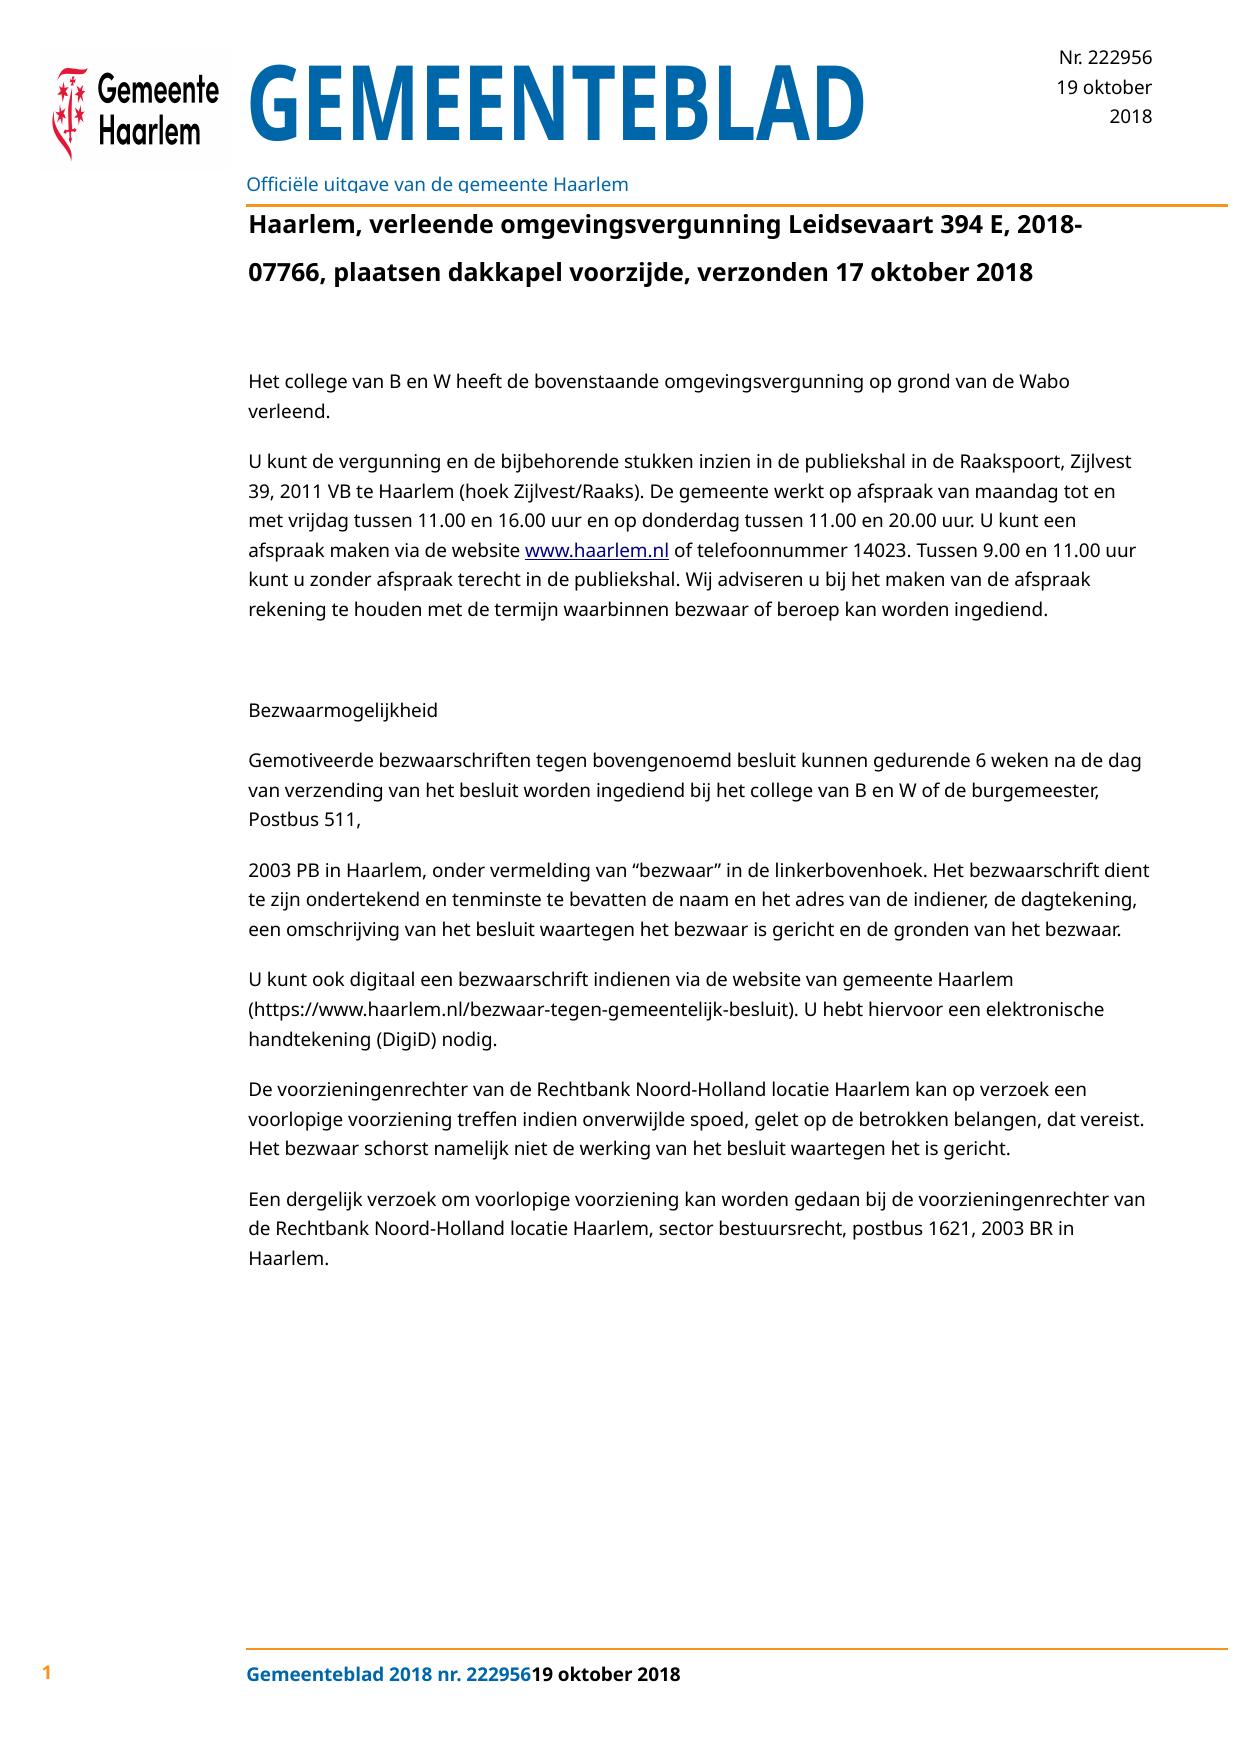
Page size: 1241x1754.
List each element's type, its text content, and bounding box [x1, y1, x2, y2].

text Haarlem, verleende omgevingsvergunning Leidsevaart 394 E, 2018-07766, plaatsen dakkapel voorzijde, verzonden 17 oktober 2018 [248, 207, 1152, 288]
text Bezwaarmogelijkheid [248, 697, 1152, 723]
text De voorzieningenrechter van de Rechtbank Noord-Holland locatie Haarlem kan op verzoek een voorlopige voorziening treffen indien onverwijlde spoed, gelet op de betrokken belangen, dat vereist. Het bezwaar schorst namelijk niet de werking van het besluit waartegen het is gericht. [248, 1076, 1152, 1161]
text Het college van B en W heeft de bovenstaande omgevingsvergunning op grond van de Wabo verleend. [248, 368, 1152, 424]
text Een dergelijk verzoek om voorlopige voorziening kan worden gedaan bij de voorzieningenrechter van de Rechtbank Noord-Holland locatie Haarlem, sector bestuursrecht, postbus 1621, 2003 BR in Haarlem. [248, 1186, 1152, 1271]
text U kunt de vergunning en de bijbehorende stukken inzien in de publiekshal in de Raakspoort, Zijlvest 39, 2011 VB te Haarlem (hoek Zijlvest/Raaks). De gemeente werkt op afspraak van maandag tot en met vrijdag tussen 11.00 en 16.00 uur en op donderdag tussen 11.00 en 20.00 uur. U kunt een afspraak maken via de website www.haarlem.nl of telefoonnummer 14023. Tussen 9.00 en 11.00 uur kunt u zonder afspraak terecht in de publiekshal. Wij adviseren u bij het maken van de afspraak rekening te houden met de termijn waarbinnen bezwaar of beroep kan worden ingediend. [248, 448, 1152, 622]
text Gemotiveerde bezwaarschriften tegen bovengenoemd besluit kunnen gedurende 6 weken na de dag van verzending van het besluit worden ingediend bij het college van B en W of de burgemeester, Postbus 511, [248, 747, 1152, 832]
text U kunt ook digitaal een bezwaarschrift indienen via de website van gemeente Haarlem (https://www.haarlem.nl/bezwaar-tegen-gemeentelijk-besluit). U hebt hiervoor een elektronische handtekening (DigiD) nodig. [248, 967, 1152, 1052]
picture [41, 47, 231, 172]
text 2003 PB in Haarlem, onder vermelding van “bezwaar” in de linkerbovenhoek. Het bezwaarschrift dient te zijn ondertekend en tenminste te bevatten de naam en het adres van de indiener, de dagtekening, een omschrijving van het besluit waartegen het bezwaar is gericht en de gronden van het bezwaar. [248, 857, 1152, 942]
